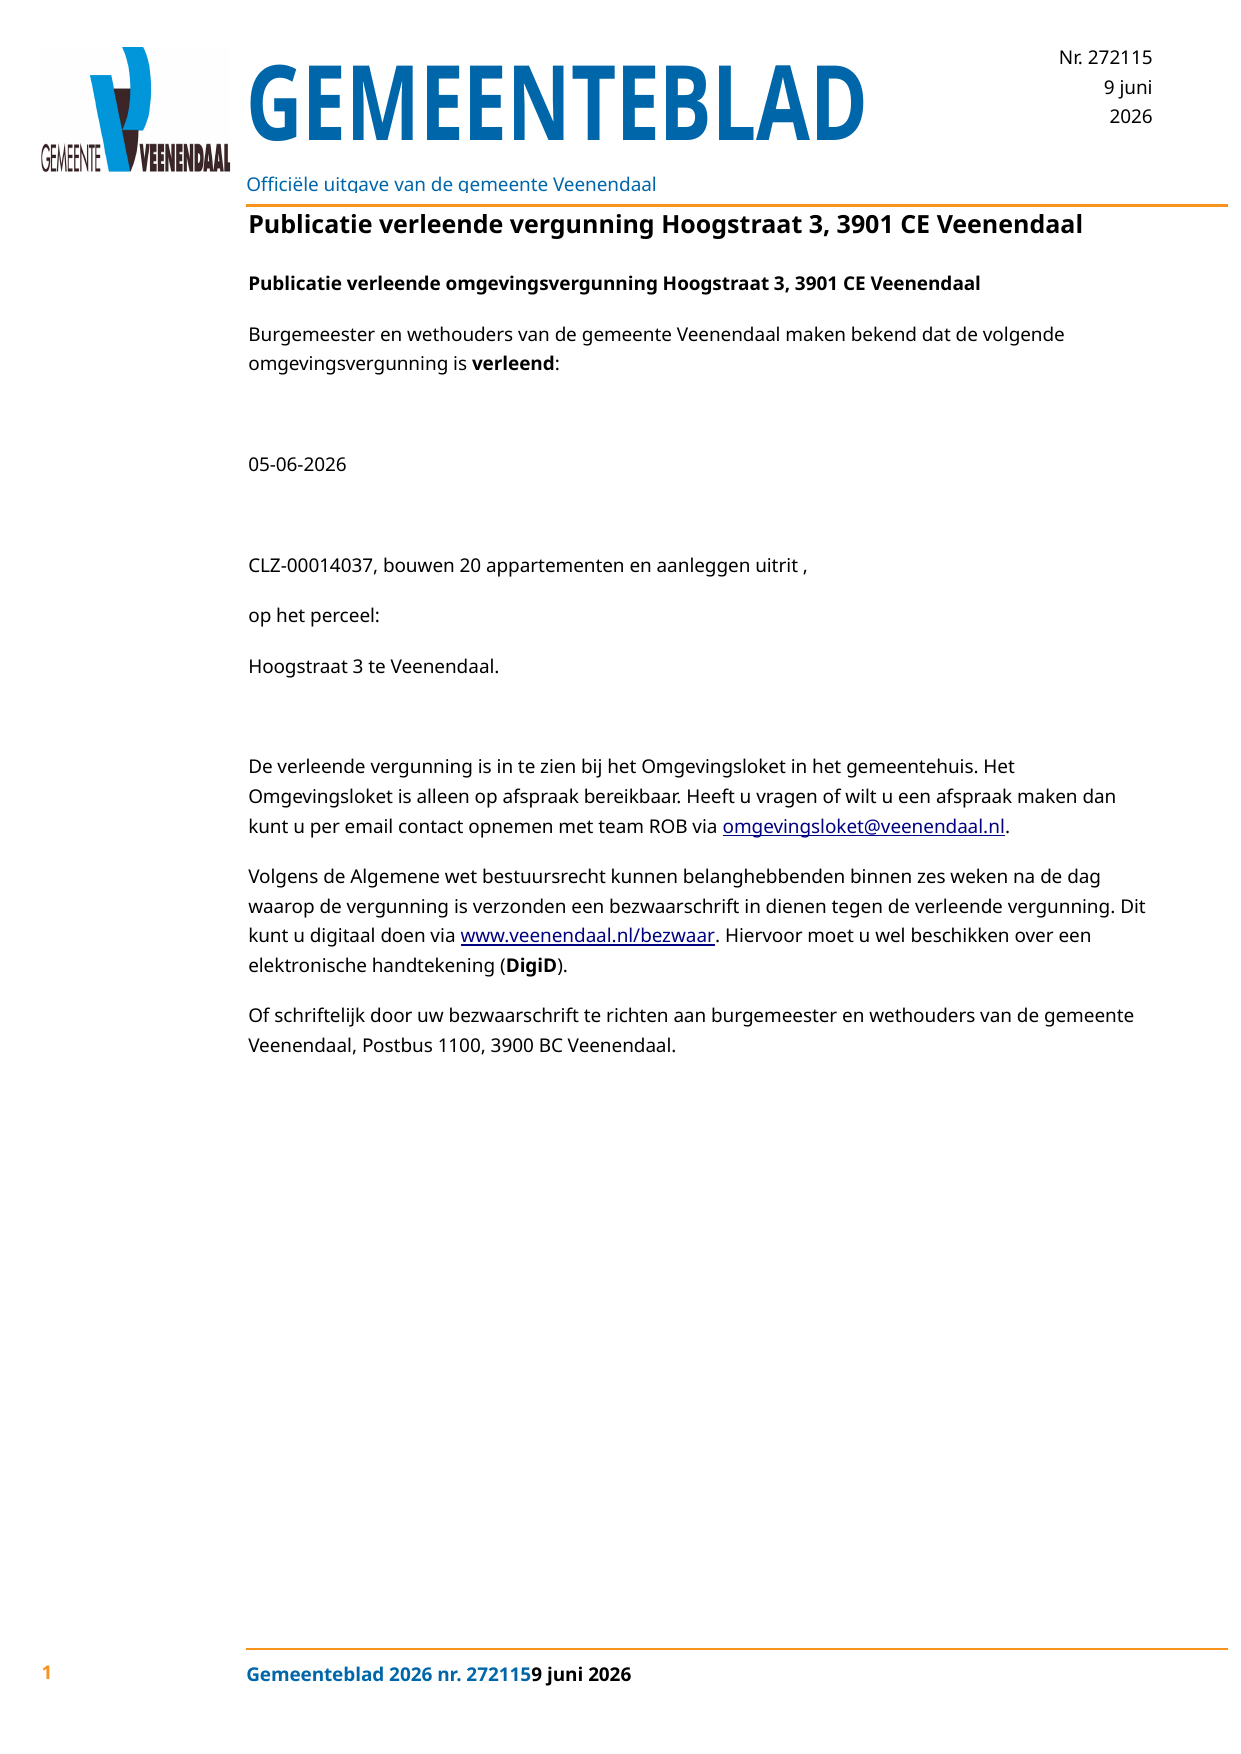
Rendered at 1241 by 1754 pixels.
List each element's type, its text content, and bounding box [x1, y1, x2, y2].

text Publicatie verleende vergunning Hoogstraat 3, 3901 CE Veenendaal [248, 207, 1152, 241]
text Volgens de Algemene wet bestuursrecht kunnen belanghebbenden binnen zes weken na de dag waarop de vergunning is verzonden een bezwaarschrift in dienen tegen de verleende vergunning. Dit kunt u digitaal doen via www.veenendaal.nl/bezwaar. Hiervoor moet u wel beschikken over een elektronische handtekening (DigiD). [248, 863, 1152, 978]
text Burgemeester en wethouders van de gemeente Veenendaal maken bekend dat de volgende omgevingsvergunning is verleend: [248, 321, 1152, 376]
text Hoogstraat 3 te Veenendaal. [248, 653, 1152, 678]
text Of schriftelijk door uw bezwaarschrift te richten aan burgemeester en wethouders van de gemeente Veenendaal, Postbus 1100, 3900 BC Veenendaal. [248, 1002, 1152, 1058]
picture [41, 47, 130, 172]
text De verleende vergunning is in te zien bij het Omgevingsloket in het gemeentehuis. Het Omgevingsloket is alleen op afspraak bereikbaar. Heeft u vragen of wilt u een afspraak maken dan kunt u per email contact opnemen met team ROB via omgevingsloket@veenendaal.nl. [248, 754, 1152, 838]
text 05-06-2026 [248, 451, 1152, 477]
text Publicatie verleende omgevingsvergunning Hoogstraat 3, 3901 CE Veenendaal [248, 270, 1152, 296]
text op het perceel: [248, 602, 1152, 628]
picture [123, 47, 231, 172]
text CLZ-00014037, bouwen 20 appartementen en aanleggen uitrit , [248, 552, 1152, 578]
